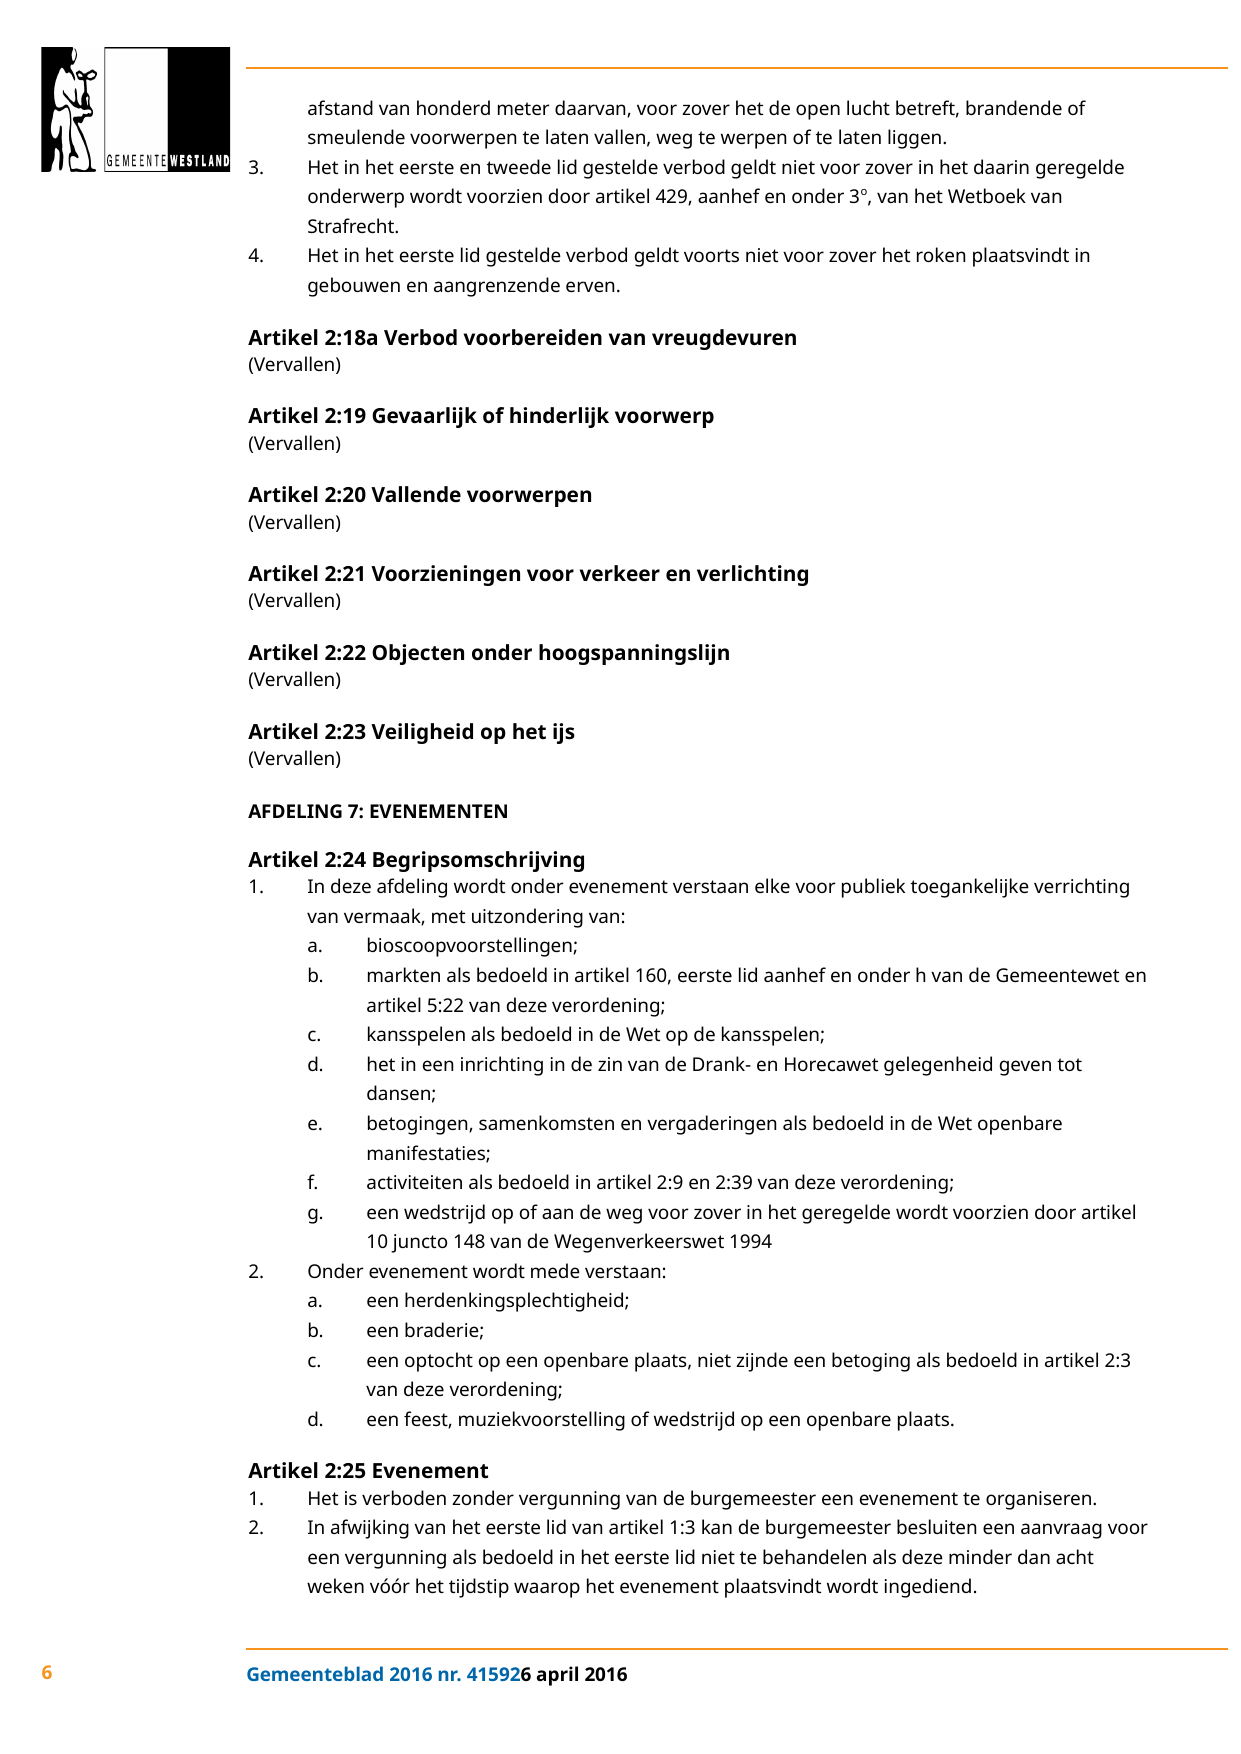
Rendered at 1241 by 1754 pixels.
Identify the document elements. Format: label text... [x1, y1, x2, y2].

text (Vervallen) [248, 745, 1152, 771]
text Artikel 2:18a Verbod voorbereiden van vreugdevuren [248, 323, 1152, 351]
list kansspelen als bedoeld in de Wet op de kansspelen; [307, 1021, 1152, 1047]
list een herdenkingsplechtigheid; [307, 1288, 1152, 1313]
text (Vervallen) [248, 430, 1152, 456]
text Artikel 2:24 Begripsomschrijving [248, 845, 1152, 873]
text (Vervallen) [248, 588, 1152, 613]
list activiteiten als bedoeld in artikel 2:9 en 2:39 van deze verordening; [307, 1169, 1152, 1195]
list Het is verboden zonder vergunning van de burgemeester een evenement te organiseren. [248, 1485, 1152, 1511]
picture [41, 47, 231, 172]
list het in een inrichting in de zin van de Drank- en Horecawet gelegenheid geven tot dansen; [307, 1051, 1152, 1106]
list een feest, muziekvoorstelling of wedstrijd op een openbare plaats. [307, 1406, 1152, 1432]
list Onder evenement wordt mede verstaan: [248, 1258, 1152, 1284]
list een wedstrijd op of aan de weg voor zover in het geregelde wordt voorzien door artikel 10 juncto 148 van de Wegenverkeerswet 1994 [307, 1199, 1152, 1254]
text Artikel 2:25 Evenement [248, 1456, 1152, 1485]
list In deze afdeling wordt onder evenement verstaan elke voor publiek toegankelijke verrichting van vermaak, met uitzondering van: [248, 873, 1152, 929]
text (Vervallen) [248, 667, 1152, 692]
list een optocht op een openbare plaats, niet zijnde een betoging als bedoeld in artikel 2:3 van deze verordening; [307, 1347, 1152, 1402]
text (Vervallen) [248, 351, 1152, 377]
text Artikel 2:20 Vallende voorwerpen [248, 480, 1152, 509]
list markten als bedoeld in artikel 160, eerste lid aanhef en onder h van de Gemeentewet en artikel 5:22 van deze verordening; [307, 962, 1152, 1018]
list bioscoopvoorstellingen; [307, 933, 1152, 958]
list betogingen, samenkomsten en vergaderingen als bedoeld in de Wet openbare manifestaties; [307, 1110, 1152, 1166]
list afstand van honderd meter daarvan, voor zover het de open lucht betreft, brandende of smeulende voorwerpen te laten vallen, weg te werpen of te laten liggen. [248, 95, 1152, 150]
text Artikel 2:22 Objecten onder hoogspanningslijn [248, 638, 1152, 667]
list Het in het eerste lid gestelde verbod geldt voorts niet voor zover het roken plaatsvindt in gebouwen en aangrenzende erven. [248, 243, 1152, 298]
list een braderie; [307, 1317, 1152, 1343]
text Artikel 2:19 Gevaarlijk of hinderlijk voorwerp [248, 402, 1152, 430]
text Artikel 2:23 Veiligheid op het ijs [248, 717, 1152, 745]
list In afwijking van het eerste lid van artikel 1:3 kan de burgemeester besluiten een aanvraag voor een vergunning als bedoeld in het eerste lid niet te behandelen als deze minder dan acht weken vóór het tijdstip waarop het evenement plaatsvindt wordt ingediend. [248, 1514, 1152, 1599]
text AFDELING 7: EVENEMENTEN [248, 796, 1152, 824]
text (Vervallen) [248, 509, 1152, 534]
text Artikel 2:21 Voorzieningen voor verkeer en verlichting [248, 559, 1152, 588]
list Het in het eerste en tweede lid gestelde verbod geldt niet voor zover in het daarin geregelde onderwerp wordt voorzien door artikel 429, aanhef en onder 3o, van het Wetboek van Strafrecht. [248, 154, 1152, 239]
